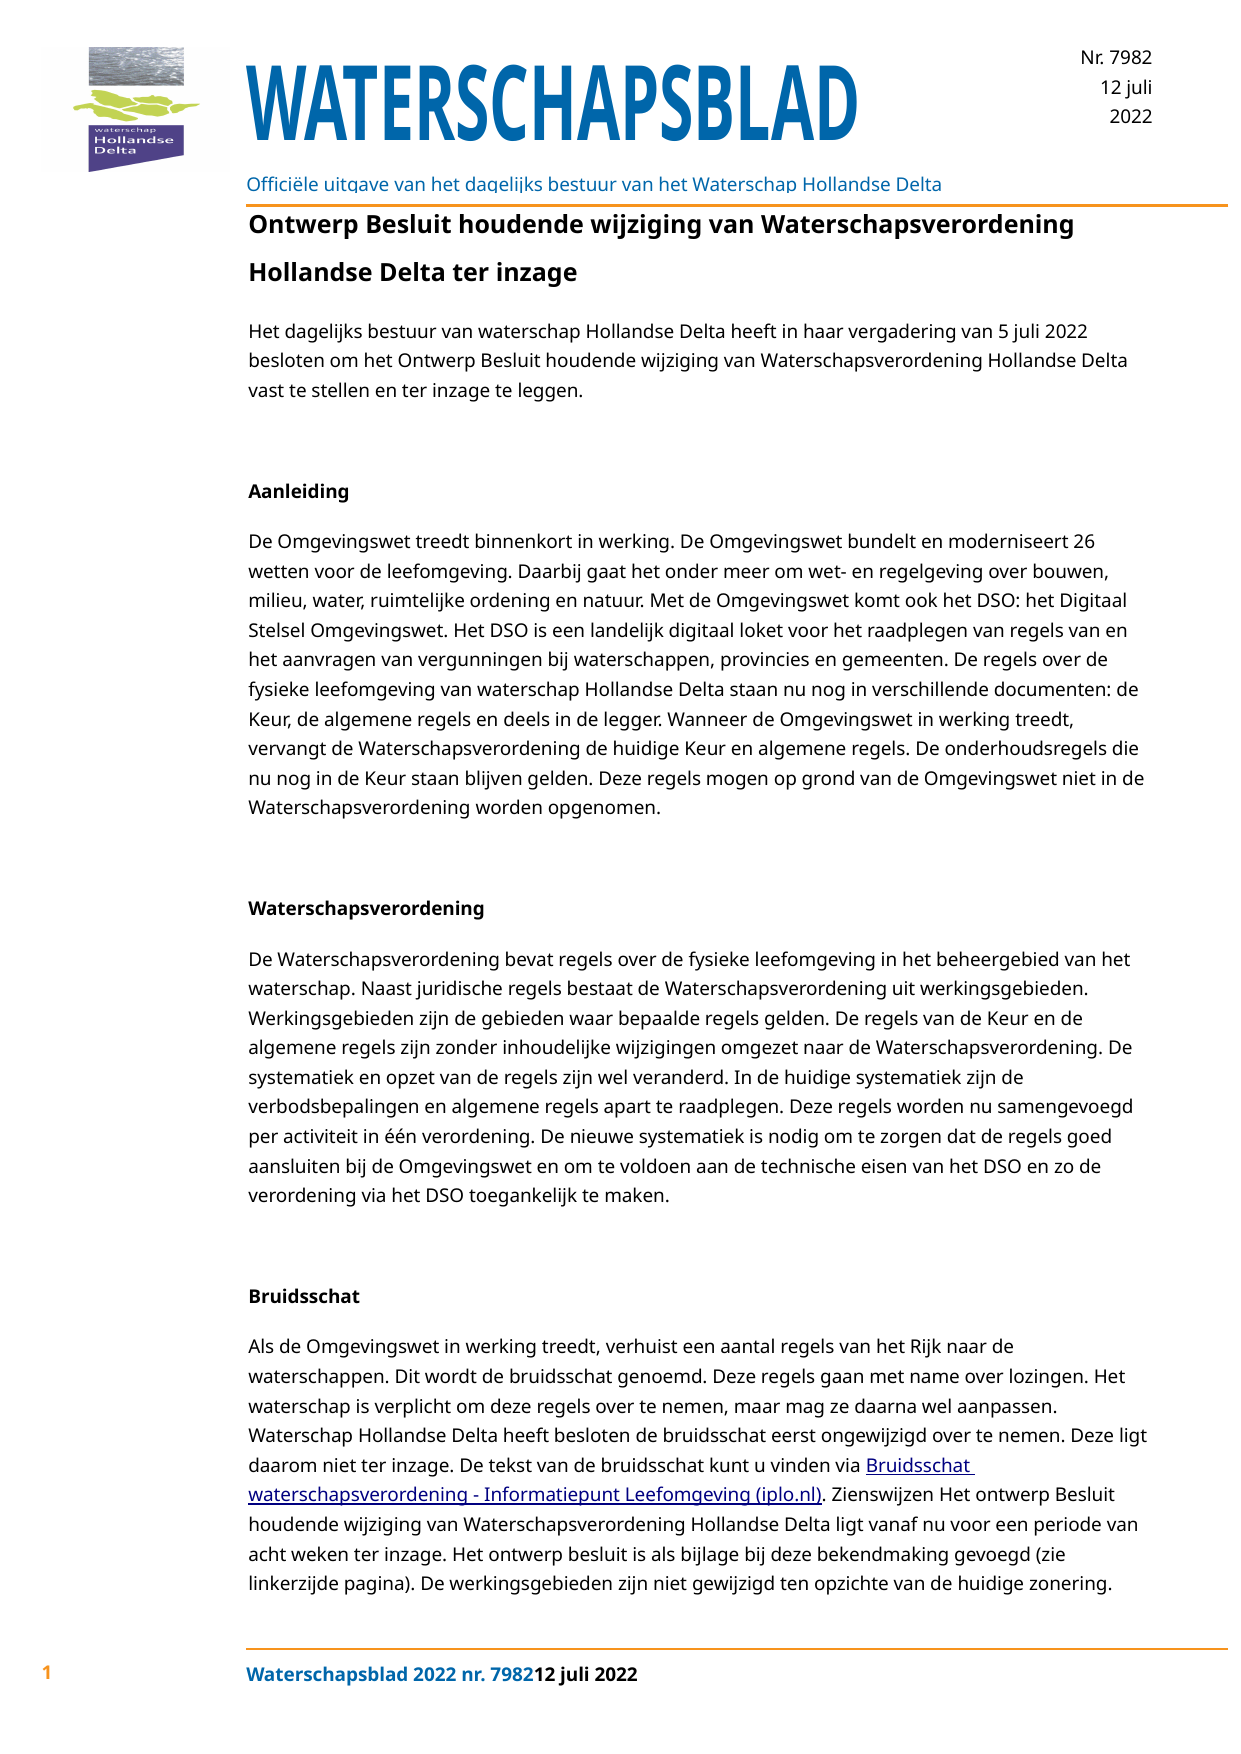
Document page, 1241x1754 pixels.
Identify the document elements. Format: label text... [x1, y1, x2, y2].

text De Waterschapsverordening bevat regels over de fysieke leefomgeving in het beheergebied van het waterschap. Naast juridische regels bestaat de Waterschapsverordening uit werkingsgebieden. Werkingsgebieden zijn de gebieden waar bepaalde regels gelden. De regels van de Keur en de algemene regels zijn zonder inhoudelijke wijzigingen omgezet naar de Waterschapsverordening. De systematiek en opzet van de regels zijn wel veranderd. In de huidige systematiek zijn de verbodsbepalingen en algemene regels apart te raadplegen. Deze regels worden nu samengevoegd per activiteit in één verordening. De nieuwe systematiek is nodig om te zorgen dat de regels goed aansluiten bij de Omgevingswet en om te voldoen aan de technische eisen van het DSO en zo de verordening via het DSO toegankelijk te maken. [248, 946, 1152, 1208]
text De Omgevingswet treedt binnenkort in werking. De Omgevingswet bundelt en moderniseert 26 wetten voor de leefomgeving. Daarbij gaat het onder meer om wet- en regelgeving over bouwen, milieu, water, ruimtelijke ordening en natuur. Met de Omgevingswet komt ook het DSO: het Digitaal Stelsel Omgevingswet. Het DSO is een landelijk digitaal loket voor het raadplegen van regels van en het aanvragen van vergunningen bij waterschappen, provincies en gemeenten. De regels over de fysieke leefomgeving van waterschap Hollandse Delta staan nu nog in verschillende documenten: de Keur, de algemene regels en deels in de legger. Wanneer de Omgevingswet in werking treedt, vervangt de Waterschapsverordening de huidige Keur en algemene regels. De onderhoudsregels die nu nog in de Keur staan blijven gelden. Deze regels mogen op grond van de Omgevingswet niet in de Waterschapsverordening worden opgenomen. [248, 528, 1152, 820]
text Ontwerp Besluit houdende wijziging van Waterschapsverordening Hollandse Delta ter inzage [248, 207, 1152, 288]
text Waterschapsverordening [248, 895, 1152, 921]
text Als de Omgevingswet in werking treedt, verhuist een aantal regels van het Rijk naar de waterschappen. Dit wordt de bruidsschat genoemd. Deze regels gaan met name over lozingen. Het waterschap is verplicht om deze regels over te nemen, maar mag ze daarna wel aanpassen. Waterschap Hollandse Delta heeft besloten de bruidsschat eerst ongewijzigd over te nemen. Deze ligt daarom niet ter inzage. De tekst van de bruidsschat kunt u vinden via Bruidsschat waterschapsverordening - Informatiepunt Leefomgeving (iplo.nl). Zienswijzen Het ontwerp Besluit houdende wijziging van Waterschapsverordening Hollandse Delta ligt vanaf nu voor een periode van acht weken ter inzage. Het ontwerp besluit is als bijlage bij deze bekendmaking gevoegd (zie linkerzijde pagina). De werkingsgebieden zijn niet gewijzigd ten opzichte van de huidige zonering. [248, 1334, 1152, 1596]
text Bruidsschat [248, 1283, 1152, 1309]
picture [41, 47, 231, 172]
text Aanleiding [248, 478, 1152, 504]
text Het dagelijks bestuur van waterschap Hollandse Delta heeft in haar vergadering van 5 juli 2022 besloten om het Ontwerp Besluit houdende wijziging van Waterschapsverordening Hollandse Delta vast te stellen en ter inzage te leggen. [248, 318, 1152, 403]
